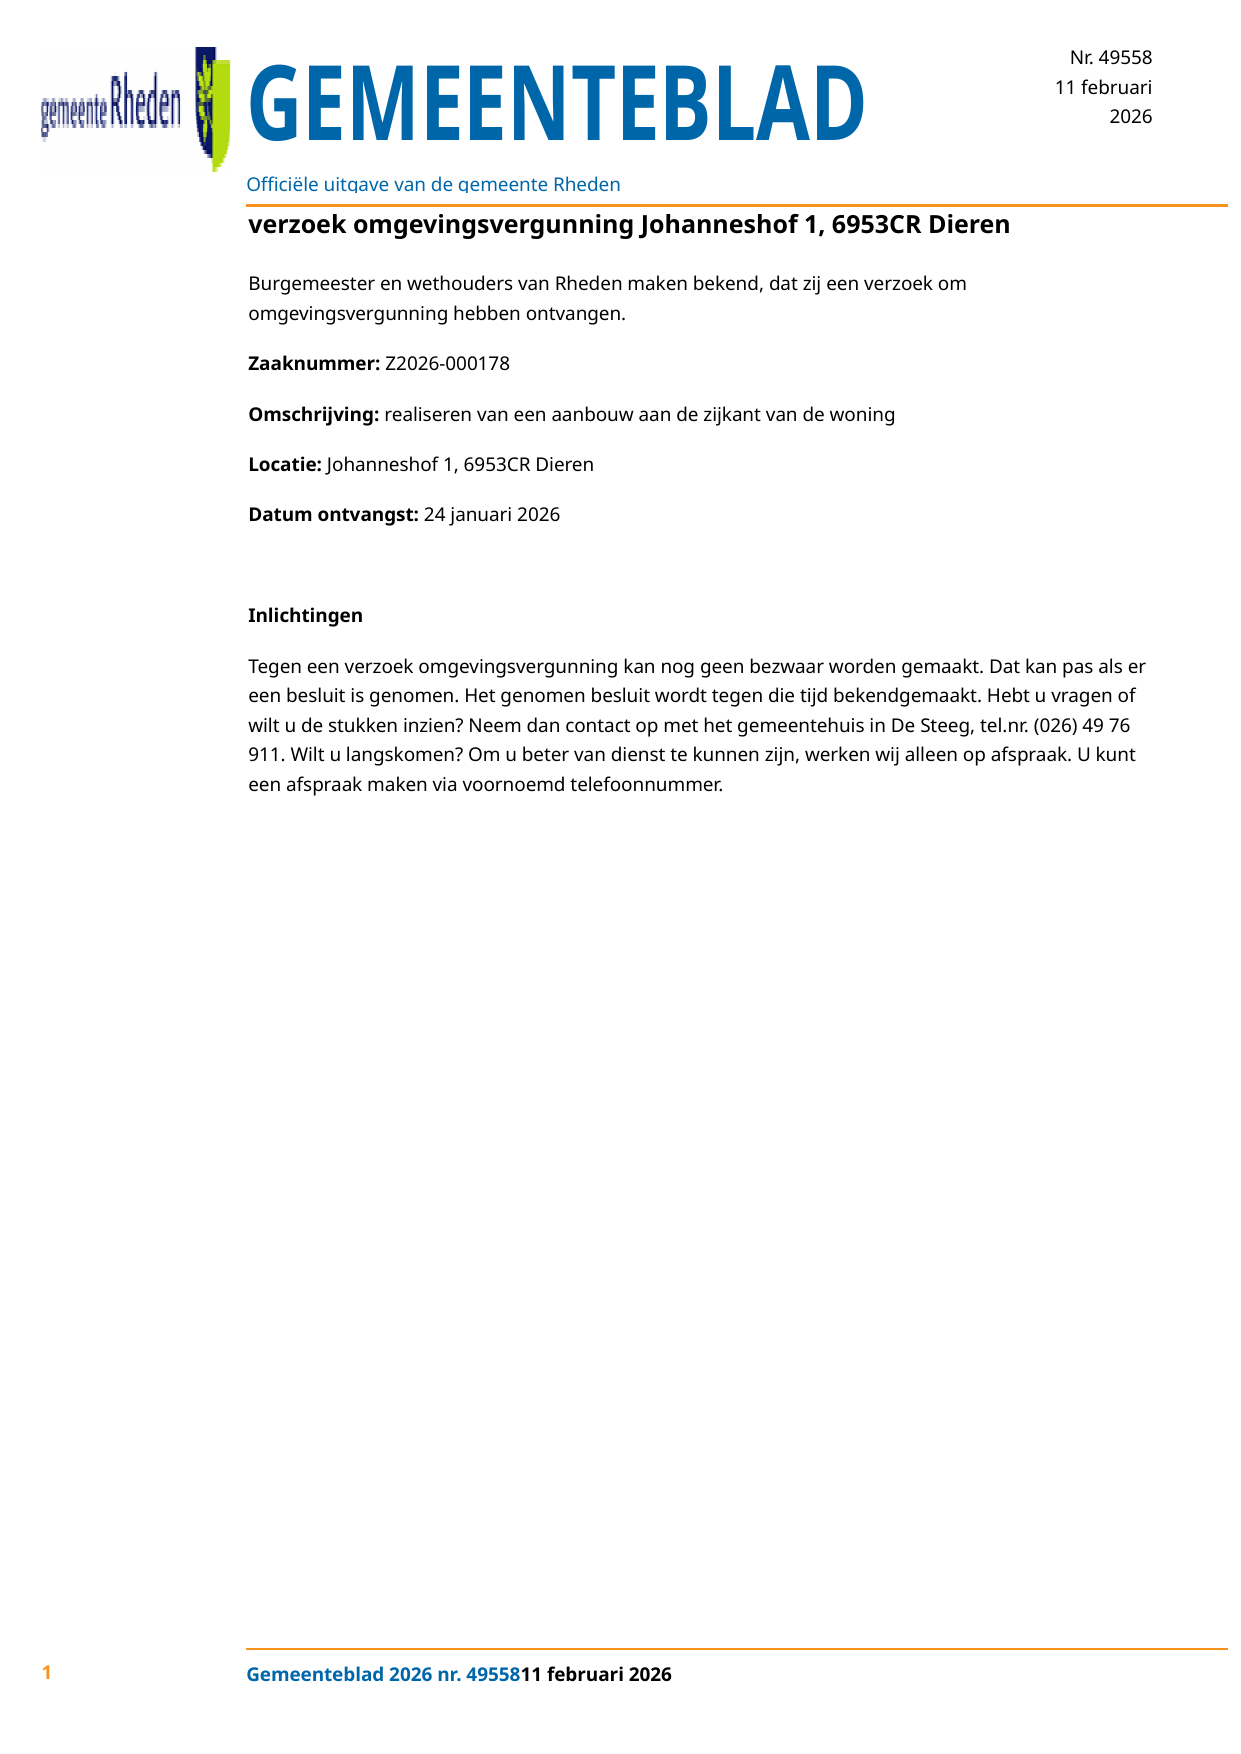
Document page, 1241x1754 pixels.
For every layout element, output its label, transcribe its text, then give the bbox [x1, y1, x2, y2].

text Datum ontvangst: 24 januari 2026 [248, 502, 1152, 527]
text Inlichtingen [248, 602, 1152, 628]
text Tegen een verzoek omgevingsvergunning kan nog geen bezwaar worden gemaakt. Dat kan pas als er een besluit is genomen. Het genomen besluit wordt tegen die tijd bekendgemaakt. Hebt u vragen of wilt u de stukken inzien? Neem dan contact op met het gemeentehuis in De Steeg, tel.nr. (026) 49 76 911. Wilt u langskomen? Om u beter van dienst te kunnen zijn, werken wij alleen op afspraak. U kunt een afspraak maken via voornoemd telefoonnummer. [248, 653, 1152, 797]
text Omschrijving: realiseren van een aanbouw aan de zijkant van de woning [248, 401, 1152, 426]
text Locatie: Johanneshof 1, 6953CR Dieren [248, 451, 1152, 477]
text Zaaknummer: Z2026-000178 [248, 350, 1152, 376]
picture [41, 47, 231, 172]
text verzoek omgevingsvergunning Johanneshof 1, 6953CR Dieren [248, 207, 1152, 241]
text Burgemeester en wethouders van Rheden maken bekend, dat zij een verzoek om omgevingsvergunning hebben ontvangen. [248, 270, 1152, 326]
